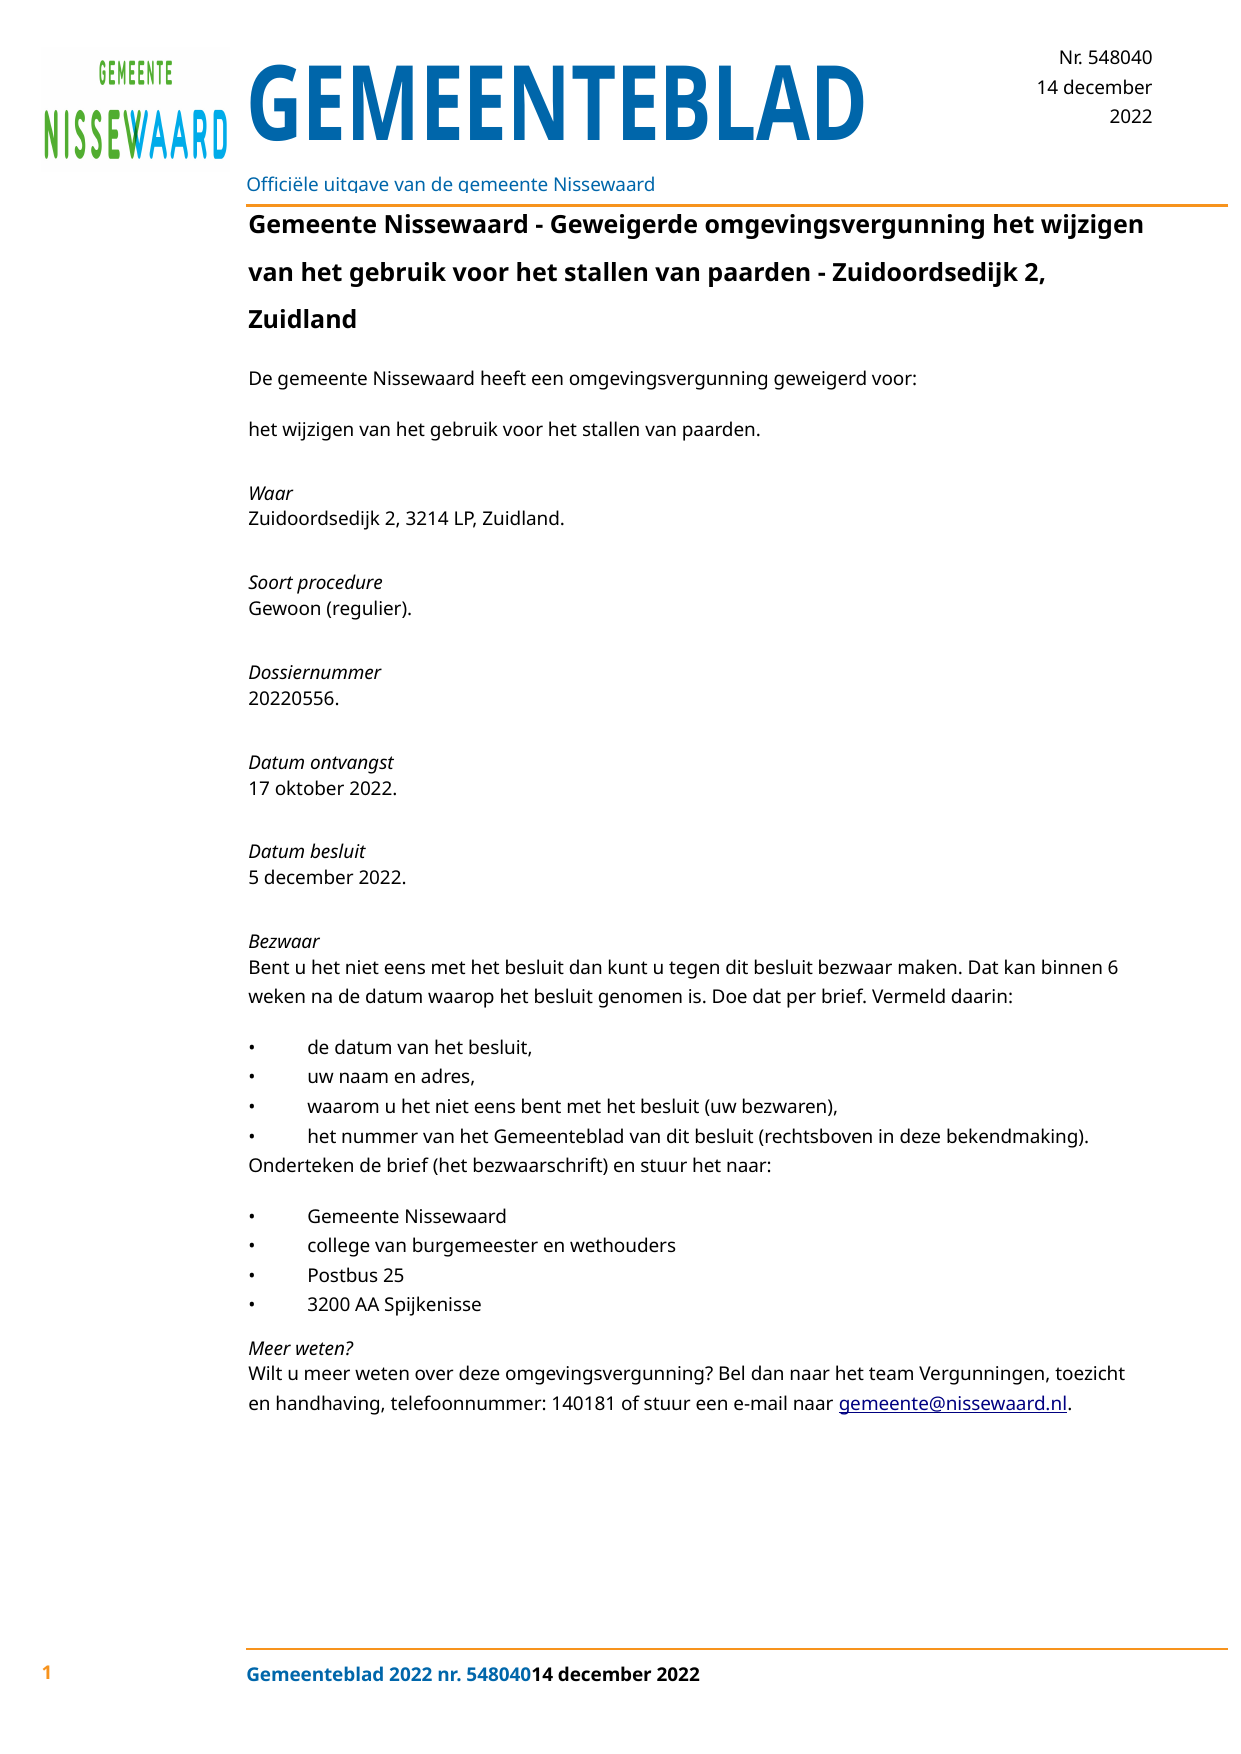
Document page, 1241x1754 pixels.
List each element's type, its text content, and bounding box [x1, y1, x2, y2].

list Postbus 25 [248, 1262, 1152, 1288]
text Onderteken de brief (het bezwaarschrift) en stuur het naar: [248, 1152, 1152, 1178]
list Gemeente Nissewaard [248, 1203, 1152, 1228]
text Datum ontvangst [248, 749, 1152, 775]
text Gemeente Nissewaard - Geweigerde omgevingsvergunning het wijzigen van het gebruik voor het stallen van paarden - Zuidoordsedijk 2, Zuidland [248, 207, 1152, 336]
text het wijzigen van het gebruik voor het stallen van paarden. [248, 416, 1152, 442]
list college van burgemeester en wethouders [248, 1232, 1152, 1258]
text Datum besluit [248, 839, 1152, 864]
text Gewoon (regulier). [248, 595, 1152, 621]
text Zuidoordsedijk 2, 3214 LP, Zuidland. [248, 506, 1152, 531]
text Waar [248, 480, 1152, 506]
list 3200 AA Spijkenisse [248, 1292, 1152, 1317]
text Meer weten? [248, 1335, 1152, 1360]
text 17 oktober 2022. [248, 775, 1152, 800]
text Soort procedure [248, 569, 1152, 595]
list de datum van het besluit, [248, 1034, 1152, 1060]
text 20220556. [248, 685, 1152, 711]
text Wilt u meer weten over deze omgevingsvergunning? Bel dan naar het team Vergunningen, toezicht en handhaving, telefoonnummer: 140181 of stuur een e-mail naar gemeente@nissewaard.nl. [248, 1360, 1152, 1416]
text De gemeente Nissewaard heeft een omgevingsvergunning geweigerd voor: [248, 366, 1152, 391]
list het nummer van het Gemeenteblad van dit besluit (rechtsboven in deze bekendmaking). [248, 1123, 1152, 1148]
text 5 december 2022. [248, 864, 1152, 890]
list uw naam en adres, [248, 1064, 1152, 1089]
picture [41, 47, 231, 172]
list waarom u het niet eens bent met het besluit (uw bezwaren), [248, 1093, 1152, 1119]
text Dossiernummer [248, 659, 1152, 685]
text Bent u het niet eens met het besluit dan kunt u tegen dit besluit bezwaar maken. Dat kan binnen 6 weken na de datum waarop het besluit genomen is. Doe dat per brief. Vermeld daarin: [248, 954, 1152, 1009]
text Bezwaar [248, 928, 1152, 954]
